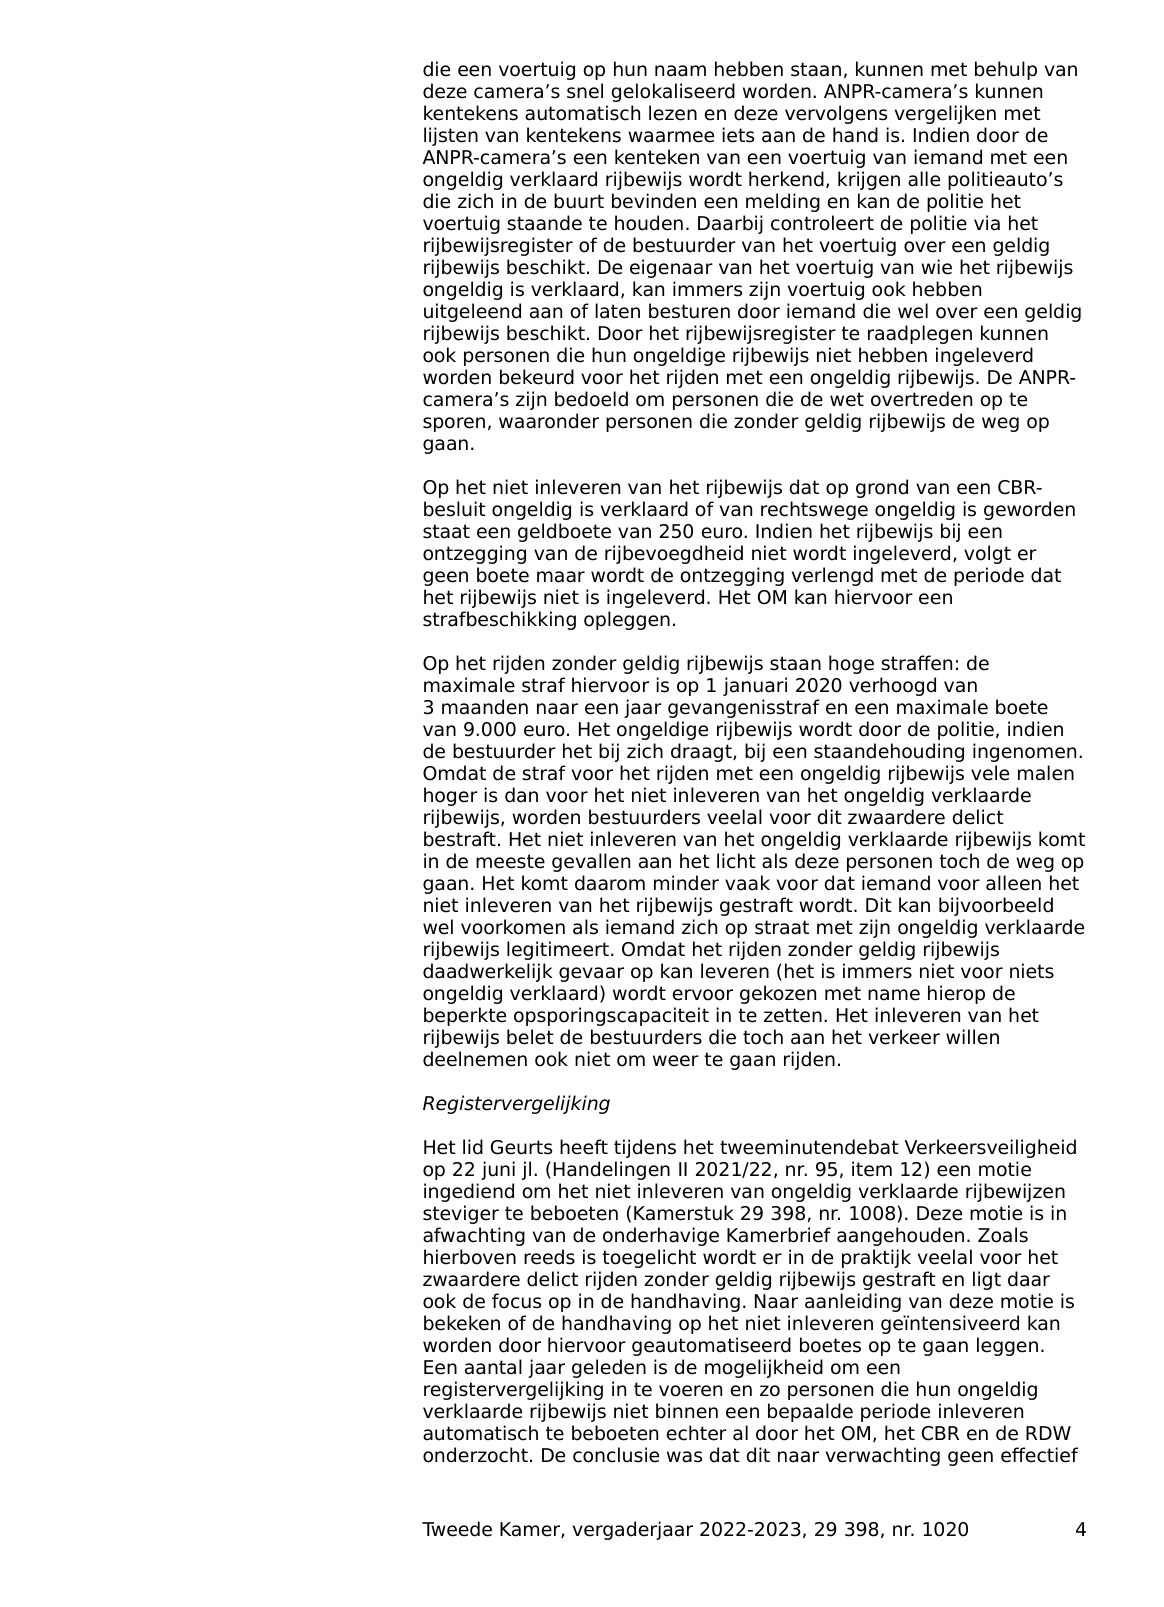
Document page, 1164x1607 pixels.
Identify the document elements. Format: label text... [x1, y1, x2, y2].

text die een voertuig op hun naam hebben staan, kunnen met behulp van deze camera’s snel gelokaliseerd worden. ANPR-camera’s kunnen kentekens automatisch lezen en deze vervolgens vergelijken met lijsten van kentekens waarmee iets aan de hand is. Indien door de ANPR-camera’s een kenteken van een voertuig van iemand met een ongeldig verklaard rijbewijs wordt herkend, krijgen alle politieauto’s die zich in de buurt bevinden een melding en kan de politie het voertuig staande te houden. Daarbij controleert de politie via het rijbewijsregister of de bestuurder van het voertuig over een geldig rijbewijs beschikt. De eigenaar van het voertuig van wie het rijbewijs ongeldig is verklaard, kan immers zijn voertuig ook hebben uitgeleend aan of laten besturen door iemand die wel over een geldig rijbewijs beschikt. Door het rijbewijsregister te raadplegen kunnen ook personen die hun ongeldige rijbewijs niet hebben ingeleverd worden bekeurd voor het rijden met een ongeldig rijbewijs. De ANPR-camera’s zijn bedoeld om personen die de wet overtreden op te sporen, waaronder personen die zonder geldig rijbewijs de weg op gaan. [422, 59, 1087, 455]
text Op het niet inleveren van het rijbewijs dat op grond van een CBR-besluit ongeldig is verklaard of van rechtswege ongeldig is geworden staat een geldboete van 250 euro. Indien het rijbewijs bij een ontzegging van de rijbevoegdheid niet wordt ingeleverd, volgt er geen boete maar wordt de ontzegging verlengd met de periode dat het rijbewijs niet is ingeleverd. Het OM kan hiervoor een strafbeschikking opleggen. [422, 477, 1087, 631]
subtitle Registervergelijking [422, 1093, 1087, 1115]
text Het lid Geurts heeft tijdens het tweeminutendebat Verkeersveiligheid op 22 juni jl. (Handelingen II 2021/22, nr. 95, item 12) een motie ingediend om het niet inleveren van ongeldig verklaarde rijbewijzen steviger te beboeten (Kamerstuk 29 398, nr. 1008). Deze motie is in afwachting van de onderhavige Kamerbrief aangehouden. Zoals hierboven reeds is toegelicht wordt er in de praktijk veelal voor het zwaardere delict rijden zonder geldig rijbewijs gestraft en ligt daar ook de focus op in de handhaving. Naar aanleiding van deze motie is bekeken of de handhaving op het niet inleveren geïntensiveerd kan worden door hiervoor geautomatiseerd boetes op te gaan leggen. Een aantal jaar geleden is de mogelijkheid om een registervergelijking in te voeren en zo personen die hun ongeldig verklaarde rijbewijs niet binnen een bepaalde periode inleveren automatisch te beboeten echter al door het OM, het CBR en de RDW onderzocht. De conclusie was dat dit naar verwachting geen effectief [422, 1137, 1087, 1467]
text Op het rijden zonder geldig rijbewijs staan hoge straffen: de maximale straf hiervoor is op 1 januari 2020 verhoogd van 3 maanden naar een jaar gevangenisstraf en een maximale boete van 9.000 euro. Het ongeldige rijbewijs wordt door de politie, indien de bestuurder het bij zich draagt, bij een staandehouding ingenomen. Omdat de straf voor het rijden met een ongeldig rijbewijs vele malen hoger is dan voor het niet inleveren van het ongeldig verklaarde rijbewijs, worden bestuurders veelal voor dit zwaardere delict bestraft. Het niet inleveren van het ongeldig verklaarde rijbewijs komt in de meeste gevallen aan het licht als deze personen toch de weg op gaan. Het komt daarom minder vaak voor dat iemand voor alleen het niet inleveren van het rijbewijs gestraft wordt. Dit kan bijvoorbeeld wel voorkomen als iemand zich op straat met zijn ongeldig verklaarde rijbewijs legitimeert. Omdat het rijden zonder geldig rijbewijs daadwerkelijk gevaar op kan leveren (het is immers niet voor niets ongeldig verklaard) wordt ervoor gekozen met name hierop de beperkte opsporingscapaciteit in te zetten. Het inleveren van het rijbewijs belet de bestuurders die toch aan het verkeer willen deelnemen ook niet om weer te gaan rijden. [422, 653, 1087, 1071]
